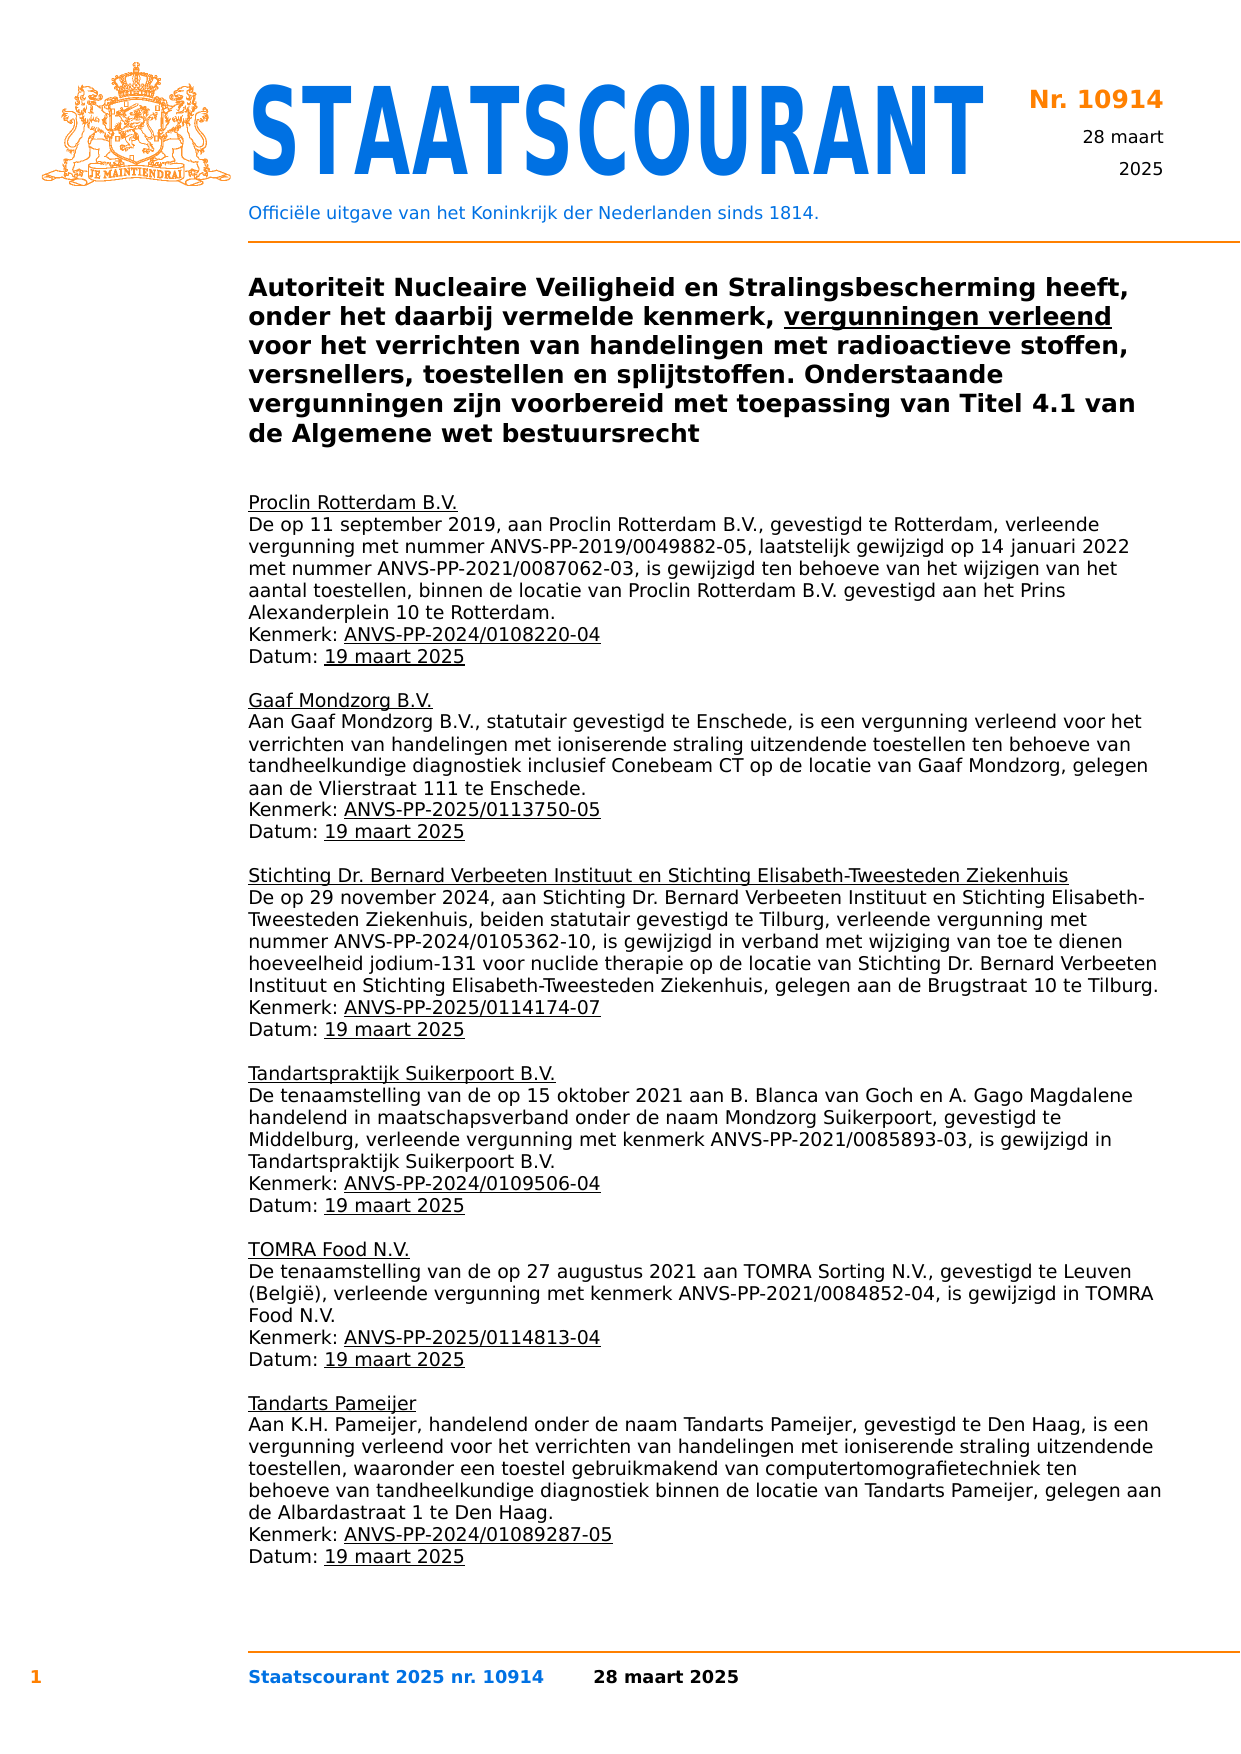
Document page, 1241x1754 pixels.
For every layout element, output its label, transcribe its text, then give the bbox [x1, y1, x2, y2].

table_cell 28 maart [998, 121, 1240, 153]
picture [41, 62, 231, 186]
text De op 11 september 2019, aan Proclin Rotterdam B.V., gevestigd te Rotterdam, verleende vergunning met nummer ANVS-PP-2019/0049882-05, laatstelijk gewijzigd op 14 januari 2022 [248, 514, 1163, 558]
text Datum: 19 maart 2025 [248, 1019, 1163, 1041]
text Stichting Dr. Bernard Verbeeten Instituut en Stichting Elisabeth-Tweesteden Ziekenhuis [248, 865, 1163, 887]
subtitle Autoriteit Nucleaire Veiligheid en Stralingsbescherming heeft, onder het daarbij vermelde kenmerk, vergunningen verleend voor het verrichten van handelingen met radioactieve stoffen, versnellers, toestellen en splijtstoffen. Onderstaande vergunningen zijn voorbereid met toepassing van Titel 4.1 van de Algemene wet bestuursrecht [248, 273, 1163, 448]
text Datum: 19 maart 2025 [248, 1348, 1163, 1371]
text Kenmerk: ANVS-PP-2025/0114174-07 [248, 997, 1163, 1019]
text Proclin Rotterdam B.V. [248, 492, 1163, 514]
text De tenaamstelling van de op 15 oktober 2021 aan B. Blanca van Goch en A. Gago Magdalene handelend in maatschapsverband onder de naam Mondzorg Suikerpoort, gevestigd te Middelburg, verleende vergunning met kenmerk ANVS-PP-2021/0085893-03, is gewijzigd in Tandartspraktijk Suikerpoort B.V. [248, 1085, 1163, 1173]
text De tenaamstelling van de op 27 augustus 2021 aan TOMRA Sorting N.V., gevestigd te Leuven (België), verleende vergunning met kenmerk ANVS-PP-2021/0084852-04, is gewijzigd in TOMRA Food N.V. [248, 1261, 1163, 1327]
text Datum: 19 maart 2025 [248, 1195, 1163, 1217]
text Datum: 19 maart 2025 [248, 1546, 1163, 1568]
text TOMRA Food N.V. [248, 1239, 1163, 1261]
text Kenmerk: ANVS-PP-2024/0109506-04 [248, 1173, 1163, 1195]
table_header Nr. 10914 [998, 62, 1240, 121]
text Aan K.H. Pameijer, handelend onder de naam Tandarts Pameijer, gevestigd te Den Haag, is een vergunning verleend voor het verrichten van handelingen met ioniserende straling uitzendende toestellen, waaronder een toestel gebruikmakend van computertomografietechniek ten behoeve van tandheelkundige diagnostiek binnen de locatie van Tandarts Pameijer, gelegen aan de Albardastraat 1 te Den Haag. [248, 1414, 1163, 1524]
table_header [25, 62, 248, 241]
text Aan Gaaf Mondzorg B.V., statutair gevestigd te Enschede, is een vergunning verleend voor het verrichten van handelingen met ioniserende straling uitzendende toestellen ten behoeve van tandheelkundige diagnostiek inclusief Conebeam CT op de locatie van Gaaf Mondzorg, gelegen aan de Vlierstraat 111 te Enschede. [248, 711, 1163, 799]
table_header STAATSCOURANT [248, 62, 998, 203]
text Datum: 19 maart 2025 [248, 646, 1163, 668]
text Kenmerk: ANVS-PP-2025/0114813-04 [248, 1327, 1163, 1348]
text Kenmerk: ANVS-PP-2024/0108220-04 [248, 624, 1163, 646]
text Gaaf Mondzorg B.V. [248, 689, 1163, 711]
text Kenmerk: ANVS-PP-2025/0113750-05 [248, 799, 1163, 821]
text met nummer ANVS-PP-2021/0087062-03, is gewijzigd ten behoeve van het wijzigen van het aantal toestellen, binnen de locatie van Proclin Rotterdam B.V. gevestigd aan het Prins Alexanderplein 10 te Rotterdam. [248, 558, 1163, 624]
table_cell Officiële uitgave van het Koninkrijk der Nederlanden sinds 1814. [248, 203, 1240, 241]
text Kenmerk: ANVS-PP-2024/01089287-05 [248, 1524, 1163, 1546]
table_cell 2025 [998, 153, 1240, 203]
text Tandarts Pameijer [248, 1392, 1163, 1414]
text De op 29 november 2024, aan Stichting Dr. Bernard Verbeeten Instituut en Stichting Elisabeth-Tweesteden Ziekenhuis, beiden statutair gevestigd te Tilburg, verleende vergunning met nummer ANVS-PP-2024/0105362-10, is gewijzigd in verband met wijziging van toe te dienen hoeveelheid jodium-131 voor nuclide therapie op de locatie van Stichting Dr. Bernard Verbeeten Instituut en Stichting Elisabeth-Tweesteden Ziekenhuis, gelegen aan de Brugstraat 10 te Tilburg. [248, 887, 1163, 997]
text Datum: 19 maart 2025 [248, 821, 1163, 843]
text Tandartspraktijk Suikerpoort B.V. [248, 1063, 1163, 1085]
